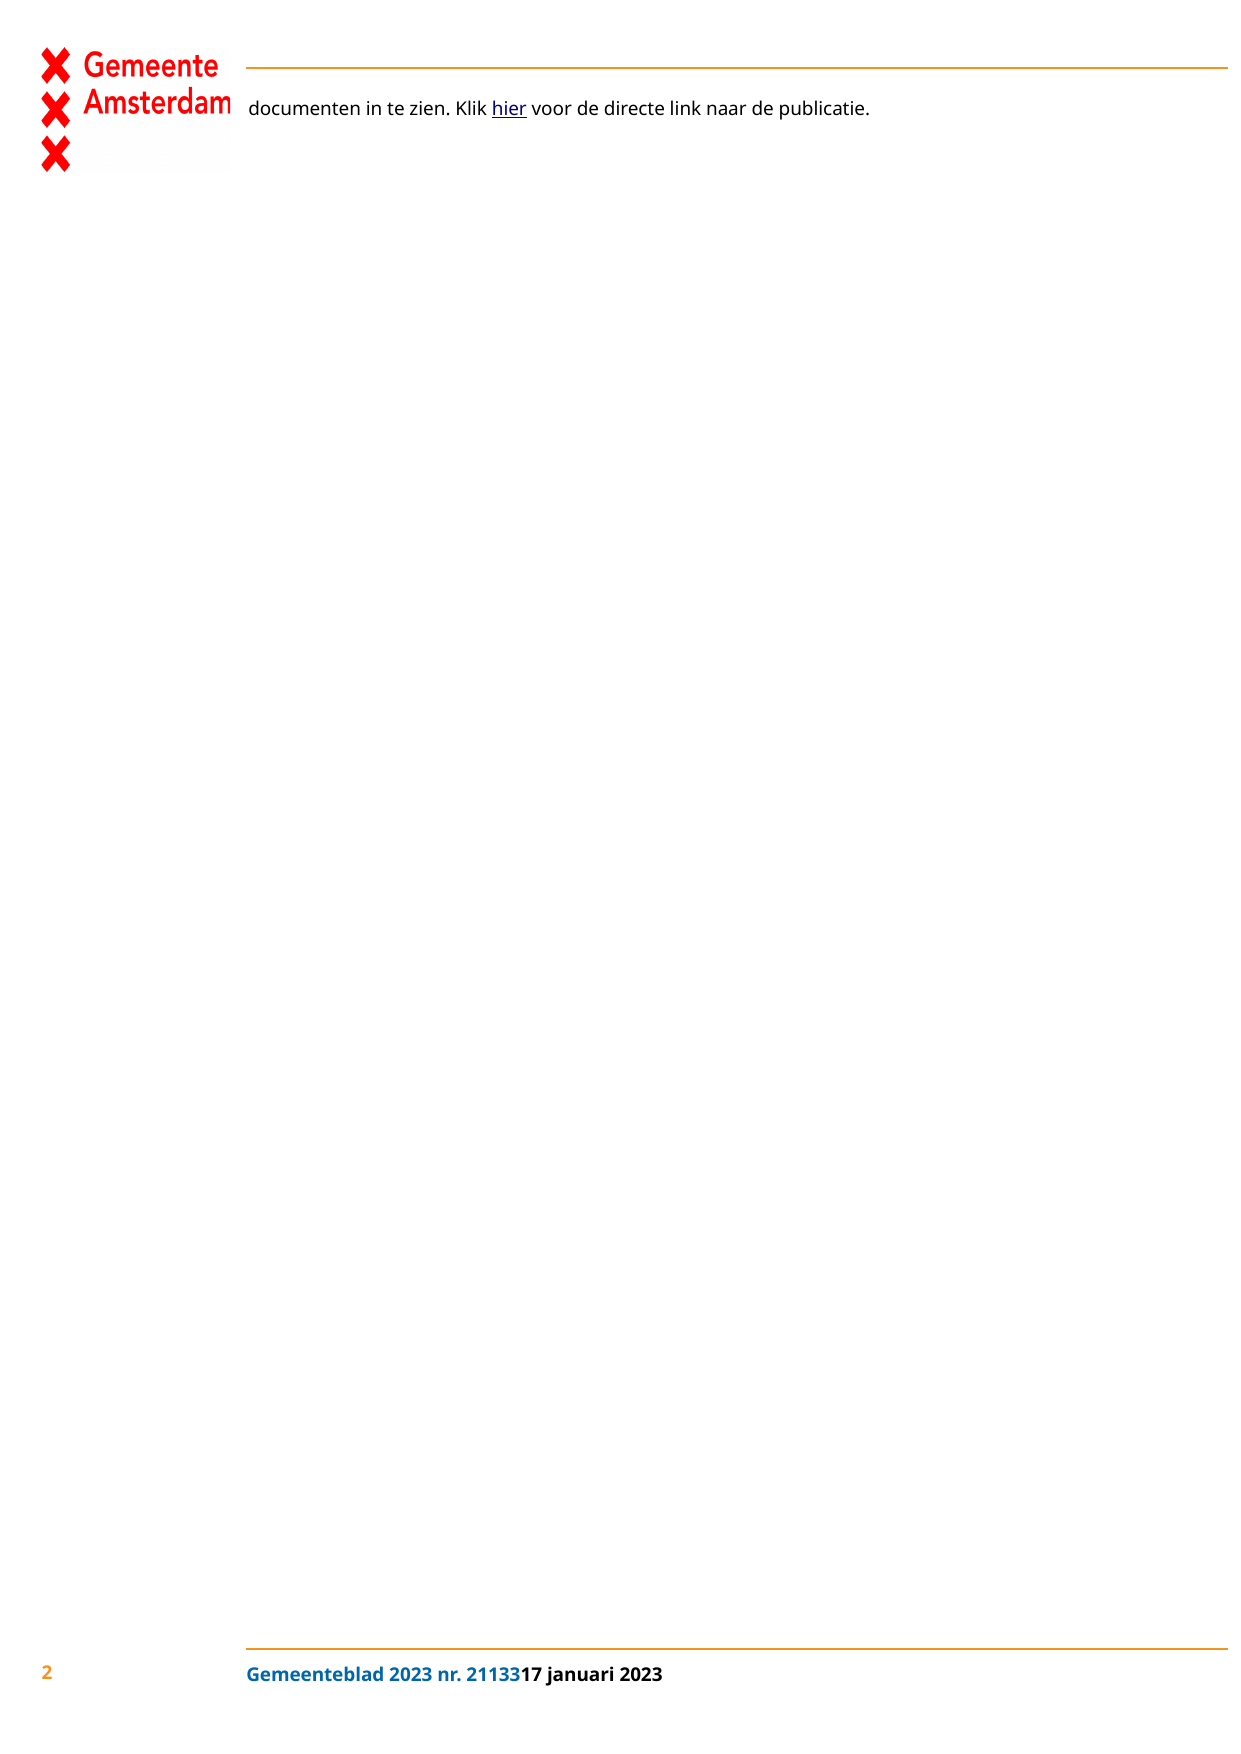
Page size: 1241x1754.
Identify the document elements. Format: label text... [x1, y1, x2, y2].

text documenten in te zien. Klik hier voor de directe link naar de publicatie. [248, 95, 1152, 121]
picture [41, 47, 231, 172]
